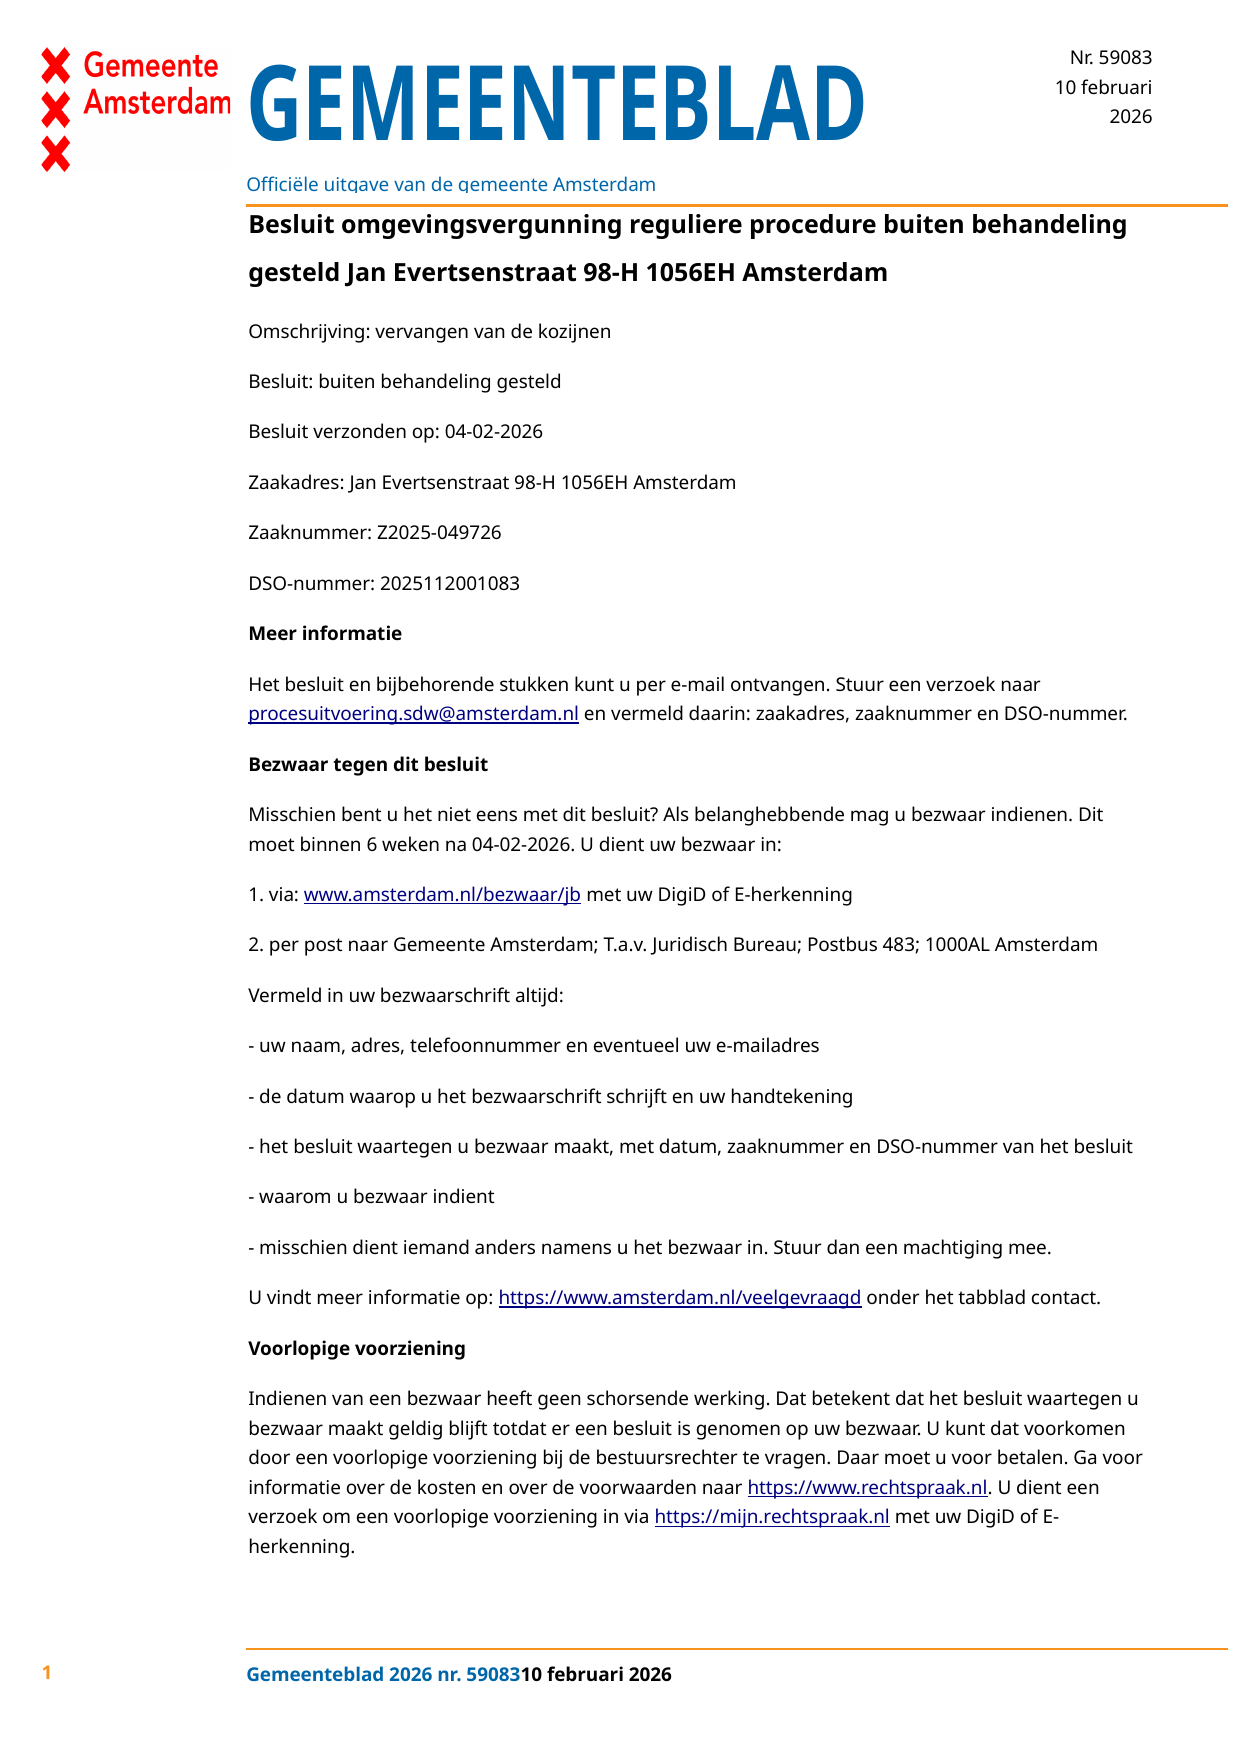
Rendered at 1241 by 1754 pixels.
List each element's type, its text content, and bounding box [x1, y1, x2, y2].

text Zaaknummer: Z2025-049726 [248, 519, 1152, 545]
text Bezwaar tegen dit besluit [248, 751, 1152, 777]
text - de datum waarop u het bezwaarschrift schrijft en uw handtekening [248, 1083, 1152, 1109]
text Besluit verzonden op: 04-02-2026 [248, 419, 1152, 444]
text Misschien bent u het niet eens met dit besluit? Als belanghebbende mag u bezwaar indienen. Dit moet binnen 6 weken na 04-02-2026. U dient uw bezwaar in: [248, 801, 1152, 857]
text Omschrijving: vervangen van de kozijnen [248, 318, 1152, 344]
text Zaakadres: Jan Evertsenstraat 98-H 1056EH Amsterdam [248, 469, 1152, 495]
text Voorlopige voorziening [248, 1335, 1152, 1361]
text 1. via: www.amsterdam.nl/bezwaar/jb met uw DigiD of E-herkenning [248, 881, 1152, 907]
text Meer informatie [248, 620, 1152, 646]
picture [41, 47, 231, 172]
text Indienen van een bezwaar heeft geen schorsende werking. Dat betekent dat het besluit waartegen u bezwaar maakt geldig blijft totdat er een besluit is genomen op uw bezwaar. U kunt dat voorkomen door een voorlopige voorziening bij de bestuursrechter te vragen. Daar moet u voor betalen. Ga voor informatie over de kosten en over de voorwaarden naar https://www.rechtspraak.nl. U dient een verzoek om een voorlopige voorziening in via https://mijn.rechtspraak.nl met uw DigiD of E-herkenning. [248, 1385, 1152, 1559]
text Besluit: buiten behandeling gesteld [248, 368, 1152, 394]
text Vermeld in uw bezwaarschrift altijd: [248, 982, 1152, 1008]
text - misschien dient iemand anders namens u het bezwaar in. Stuur dan een machtiging mee. [248, 1234, 1152, 1260]
text 2. per post naar Gemeente Amsterdam; T.a.v. Juridisch Bureau; Postbus 483; 1000AL Amsterdam [248, 932, 1152, 957]
text - het besluit waartegen u bezwaar maakt, met datum, zaaknummer en DSO-nummer van het besluit [248, 1133, 1152, 1159]
text DSO-nummer: 2025112001083 [248, 570, 1152, 596]
text U vindt meer informatie op: https://www.amsterdam.nl/veelgevraagd onder het tabblad contact. [248, 1284, 1152, 1310]
text - uw naam, adres, telefoonnummer en eventueel uw e-mailadres [248, 1032, 1152, 1058]
text - waarom u bezwaar indient [248, 1184, 1152, 1209]
text Het besluit en bijbehorende stukken kunt u per e-mail ontvangen. Stuur een verzoek naar procesuitvoering.sdw@amsterdam.nl en vermeld daarin: zaakadres, zaaknummer en DSO-nummer. [248, 671, 1152, 726]
text Besluit omgevingsvergunning reguliere procedure buiten behandeling gesteld Jan Evertsenstraat 98-H 1056EH Amsterdam [248, 207, 1152, 288]
